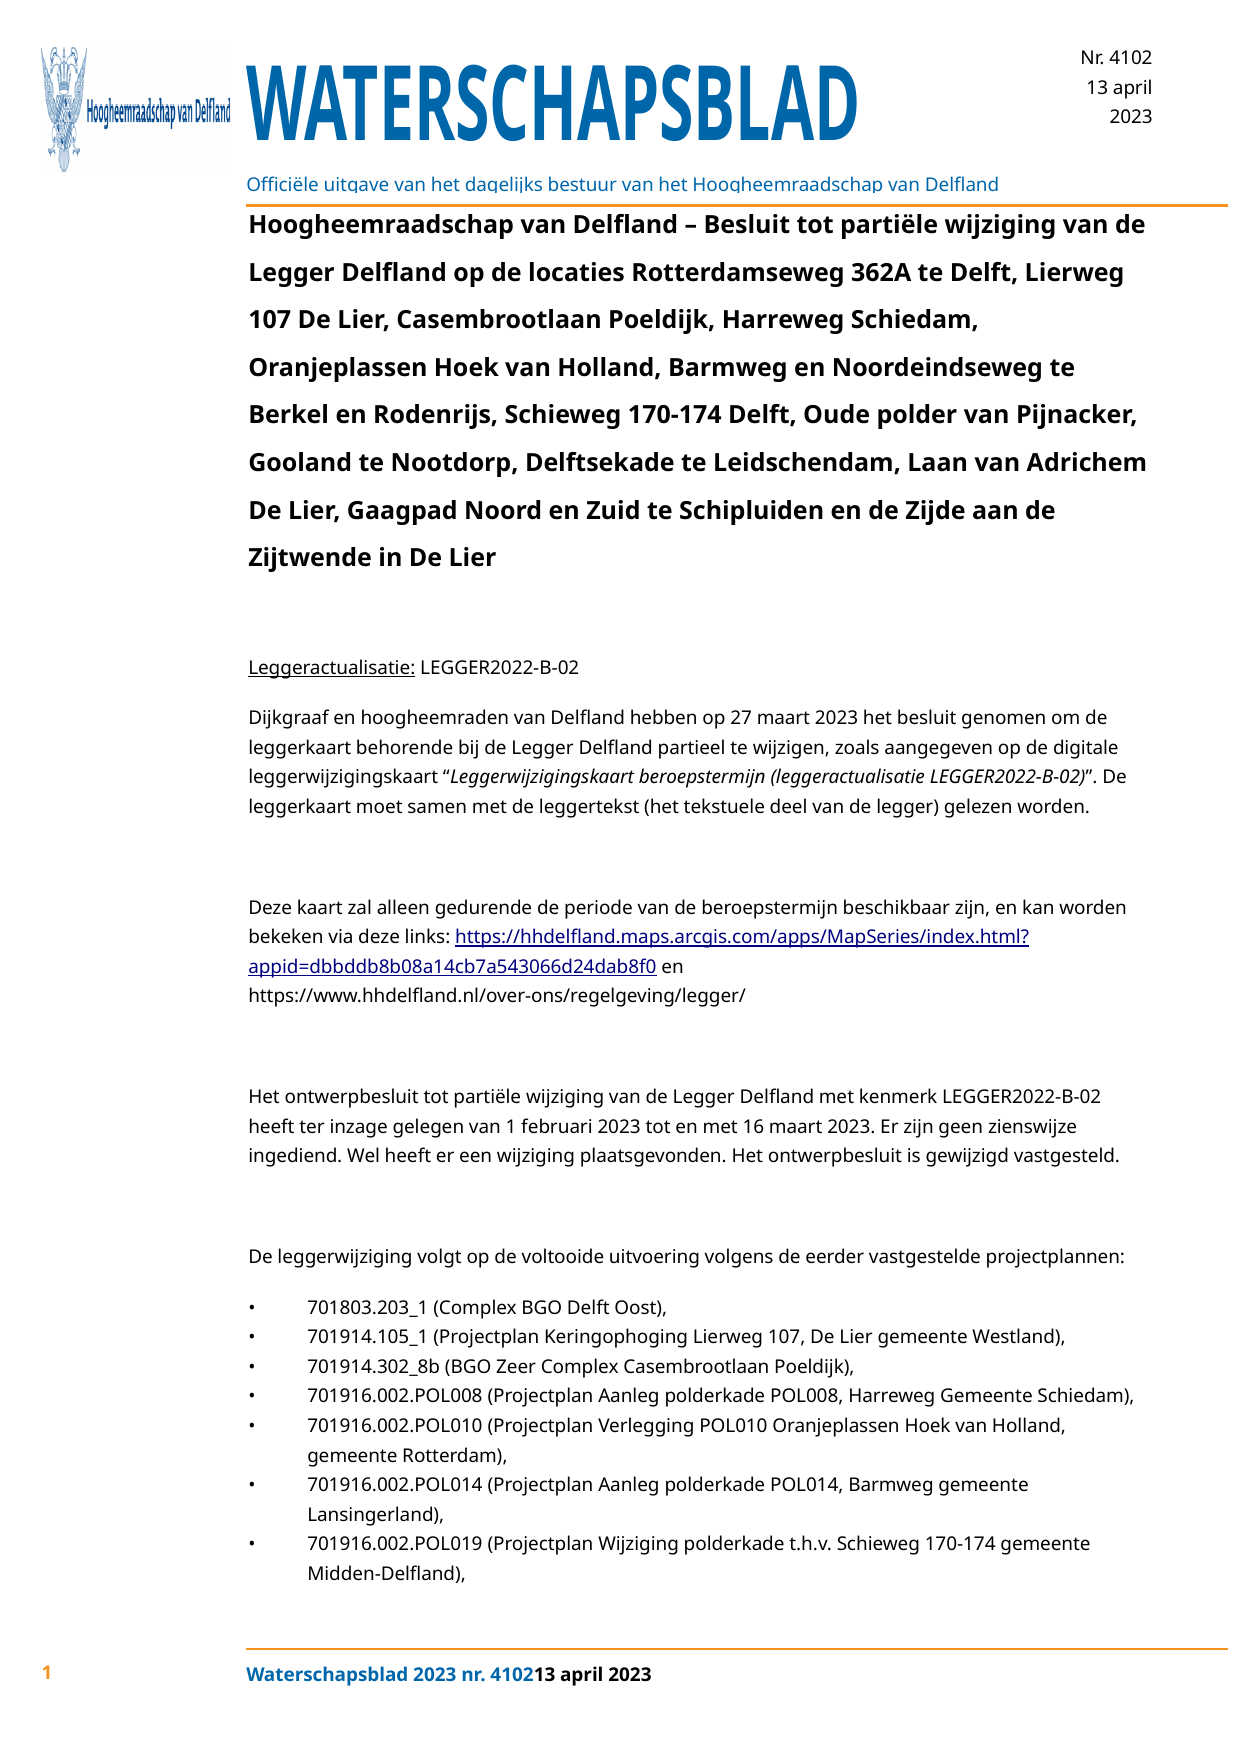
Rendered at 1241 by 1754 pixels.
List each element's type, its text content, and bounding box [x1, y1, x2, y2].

list 701916.002.POL008 (Projectplan Aanleg polderkade POL008, Harreweg Gemeente Schiedam), [248, 1383, 1152, 1408]
text Deze kaart zal alleen gedurende de periode van de beroepstermijn beschikbaar zijn, en kan worden bekeken via deze links: https://hhdelfland.maps.arcgis.com/apps/MapSeries/index.html?appid=dbbddb8b08a14cb7a543066d24dab8f0 en https://www.hhdelfland.nl/over-ons/regelgeving/legger/ [248, 894, 1152, 1008]
text Dijkgraaf en hoogheemraden van Delfland hebben op 27 maart 2023 het besluit genomen om de leggerkaart behorende bij de Legger Delfland partieel te wijzigen, zoals aangegeven op de digitale leggerwijzigingskaart “Leggerwijzigingskaart beroepstermijn (leggeractualisatie LEGGER2022-B-02)”. De leggerkaart moet samen met de leggertekst (het tekstuele deel van de legger) gelezen worden. [248, 704, 1152, 819]
text Leggeractualisatie: LEGGER2022-B-02 [248, 654, 1152, 680]
list 701916.002.POL019 (Projectplan Wijziging polderkade t.h.v. Schieweg 170-174 gemeente Midden-Delfland), [248, 1531, 1152, 1586]
list 701914.105_1 (Projectplan Keringophoging Lierweg 107, De Lier gemeente Westland), [248, 1323, 1152, 1349]
list 701916.002.POL010 (Projectplan Verlegging POL010 Oranjeplassen Hoek van Holland, gemeente Rotterdam), [248, 1412, 1152, 1468]
text De leggerwijziging volgt op de voltooide uitvoering volgens de eerder vastgestelde projectplannen: [248, 1243, 1152, 1269]
list 701916.002.POL014 (Projectplan Aanleg polderkade POL014, Barmweg gemeente Lansingerland), [248, 1471, 1152, 1527]
text Hoogheemraadschap van Delfland – Besluit tot partiële wijziging van de Legger Delfland op de locaties Rotterdamseweg 362A te Delft, Lierweg 107 De Lier, Casembrootlaan Poeldijk, Harreweg Schiedam, Oranjeplassen Hoek van Holland, Barmweg en Noordeindseweg te Berkel en Rodenrijs, Schieweg 170-174 Delft, Oude polder van Pijnacker, Gooland te Nootdorp, Delftsekade te Leidschendam, Laan van Adrichem De Lier, Gaagpad Noord en Zuid te Schipluiden en de Zijde aan de Zijtwende in De Lier [248, 207, 1152, 574]
picture [41, 47, 231, 172]
list 701803.203_1 (Complex BGO Delft Oost), [248, 1294, 1152, 1320]
text Het ontwerpbesluit tot partiële wijziging van de Legger Delfland met kenmerk LEGGER2022-B-02 heeft ter inzage gelegen van 1 februari 2023 tot en met 16 maart 2023. Er zijn geen zienswijze ingediend. Wel heeft er een wijziging plaatsgevonden. Het ontwerpbesluit is gewijzigd vastgesteld. [248, 1083, 1152, 1168]
list 701914.302_8b (BGO Zeer Complex Casembrootlaan Poeldijk), [248, 1353, 1152, 1379]
